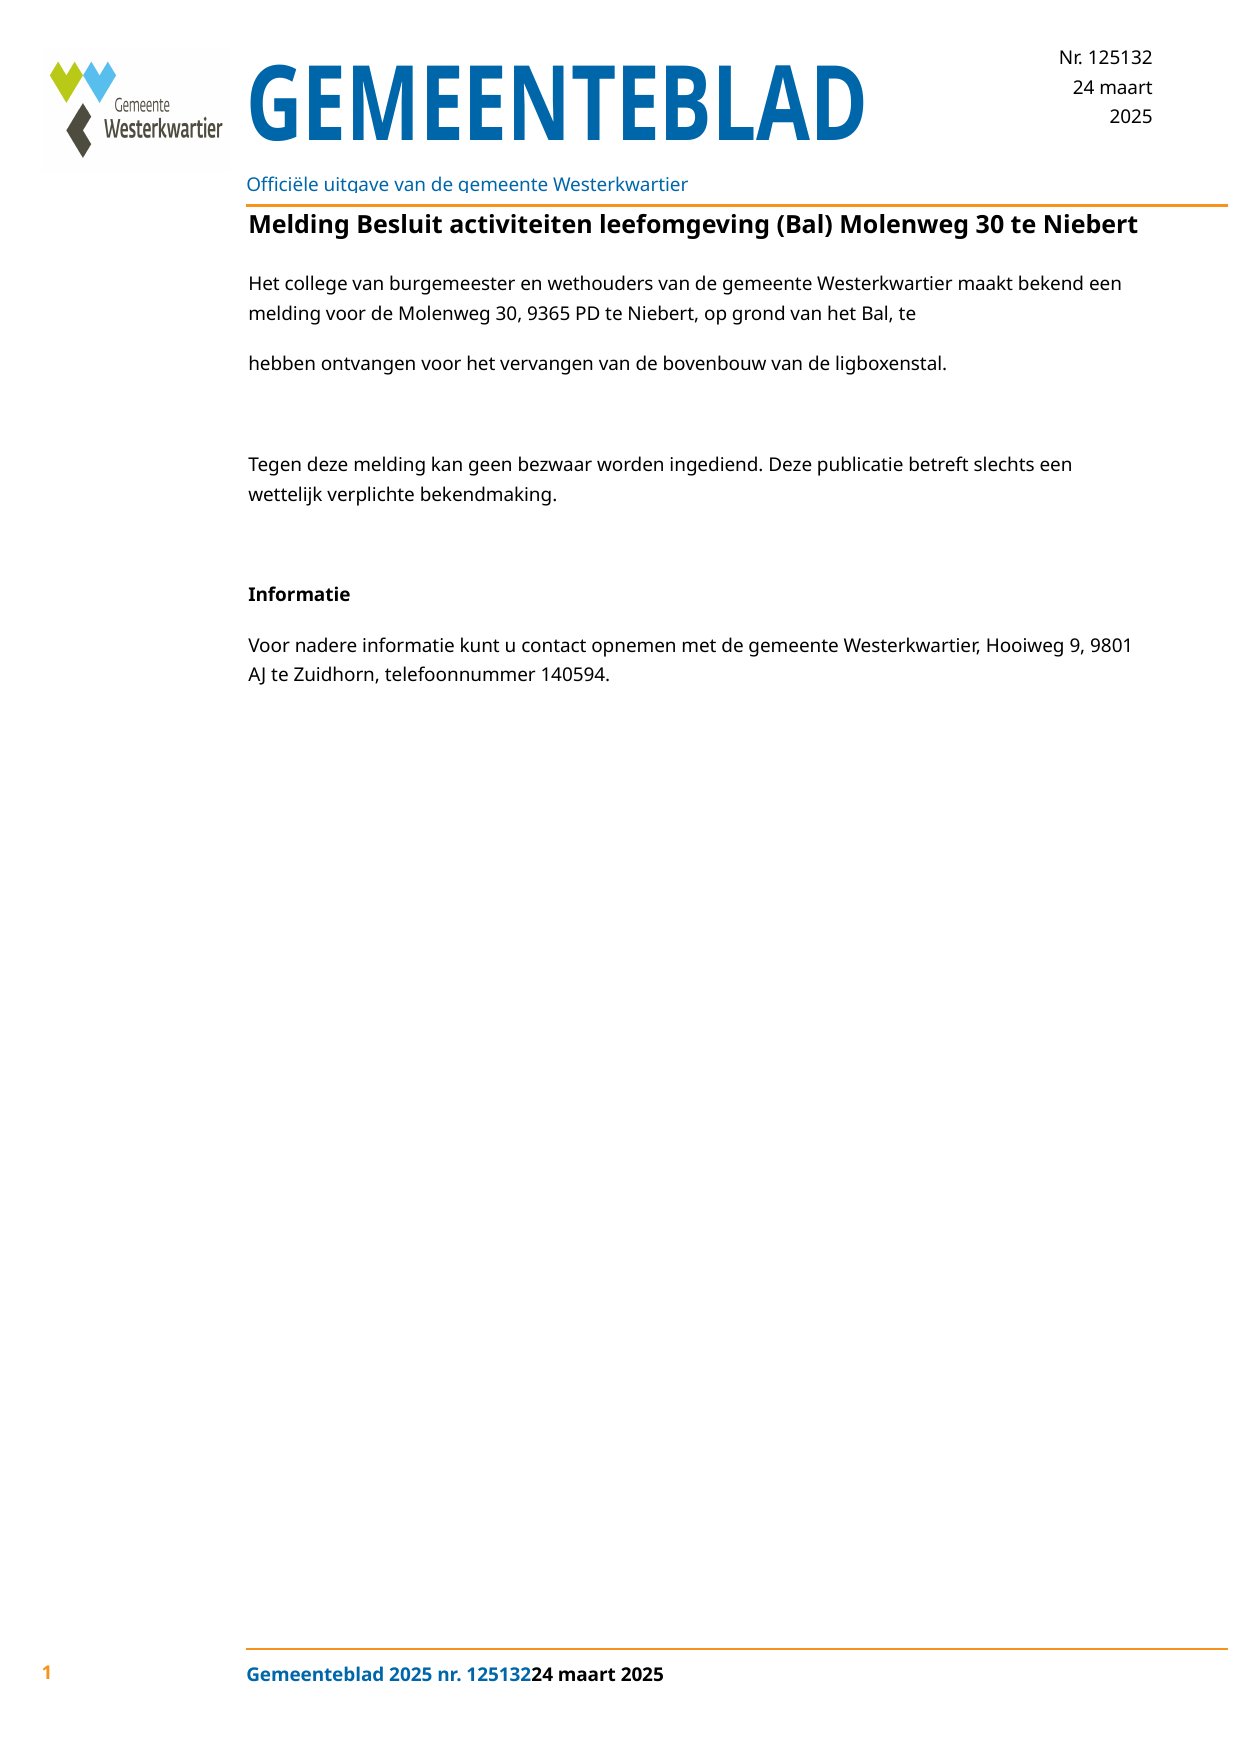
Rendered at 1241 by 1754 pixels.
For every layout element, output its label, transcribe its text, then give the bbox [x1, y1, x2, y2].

text hebben ontvangen voor het vervangen van de bovenbouw van de ligboxenstal. [248, 350, 1152, 376]
text Informatie [248, 582, 1152, 607]
text Tegen deze melding kan geen bezwaar worden ingediend. Deze publicatie betreft slechts een wettelijk verplichte bekendmaking. [248, 451, 1152, 506]
text Melding Besluit activiteiten leefomgeving (Bal) Molenweg 30 te Niebert [248, 207, 1152, 241]
text Het college van burgemeester en wethouders van de gemeente Westerkwartier maakt bekend een melding voor de Molenweg 30, 9365 PD te Niebert, op grond van het Bal, te [248, 270, 1152, 326]
text Voor nadere informatie kunt u contact opnemen met de gemeente Westerkwartier, Hooiweg 9, 9801 AJ te Zuidhorn, telefoonnummer 140594. [248, 632, 1152, 687]
picture [41, 47, 231, 172]
